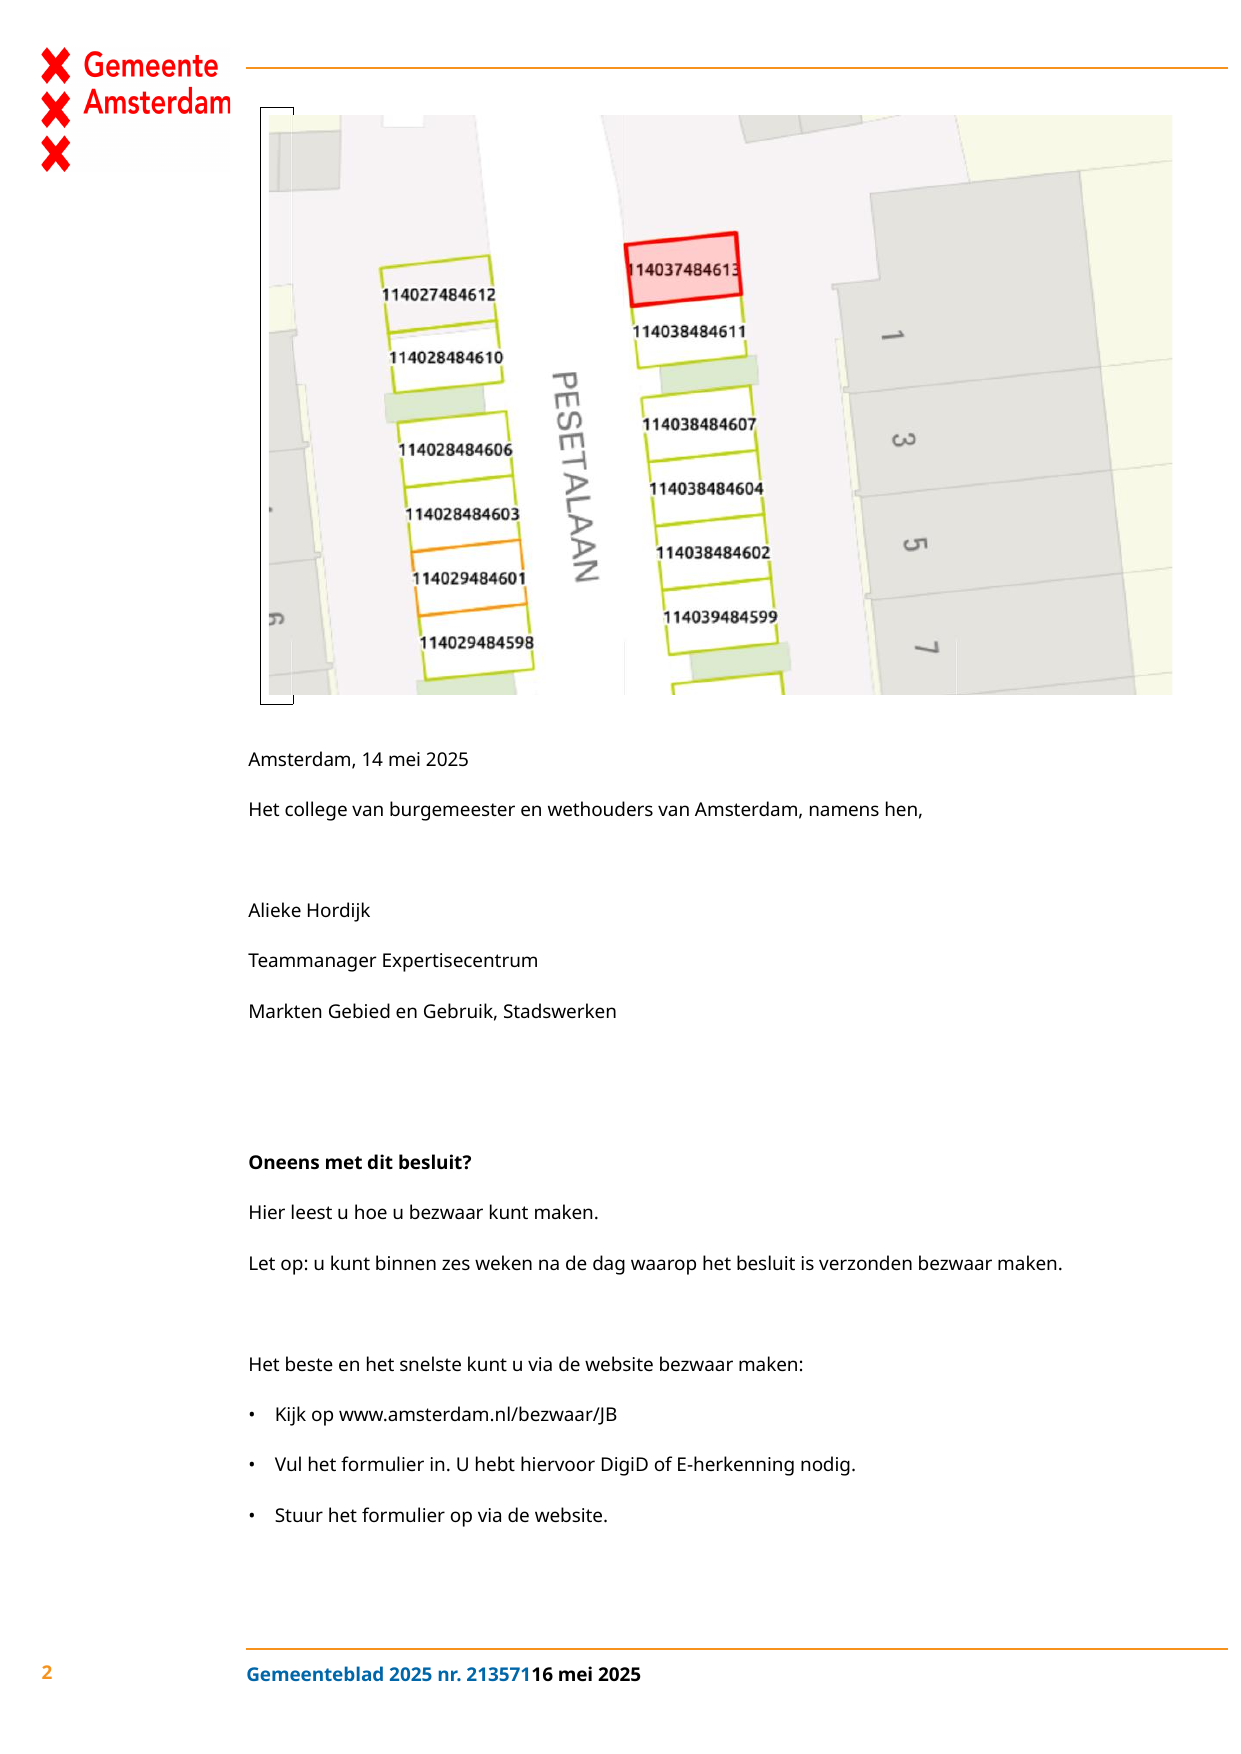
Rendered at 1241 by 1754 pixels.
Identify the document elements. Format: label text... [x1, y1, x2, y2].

text Alieke Hordijk [248, 897, 1152, 923]
text • Kijk op www.amsterdam.nl/bezwaar/JB [248, 1401, 1152, 1427]
picture [41, 47, 231, 172]
text Oneens met dit besluit? [248, 1149, 1152, 1175]
text Teammanager Expertisecentrum [248, 947, 1152, 973]
text • Stuur het formulier op via de website. [248, 1502, 1152, 1528]
text Let op: u kunt binnen zes weken na de dag waarop het besluit is verzonden bezwaar maken. [248, 1250, 1152, 1276]
picture [268, 115, 1173, 695]
text Hier leest u hoe u bezwaar kunt maken. [248, 1199, 1152, 1225]
text Het beste en het snelste kunt u via de website bezwaar maken: [248, 1351, 1152, 1377]
text • Vul het formulier in. U hebt hiervoor DigiD of E-herkenning nodig. [248, 1452, 1152, 1477]
text Het college van burgemeester en wethouders van Amsterdam, namens hen, [248, 796, 1152, 822]
text Markten Gebied en Gebruik, Stadswerken [248, 998, 1152, 1024]
text Amsterdam, 14 mei 2025 [248, 746, 1152, 772]
